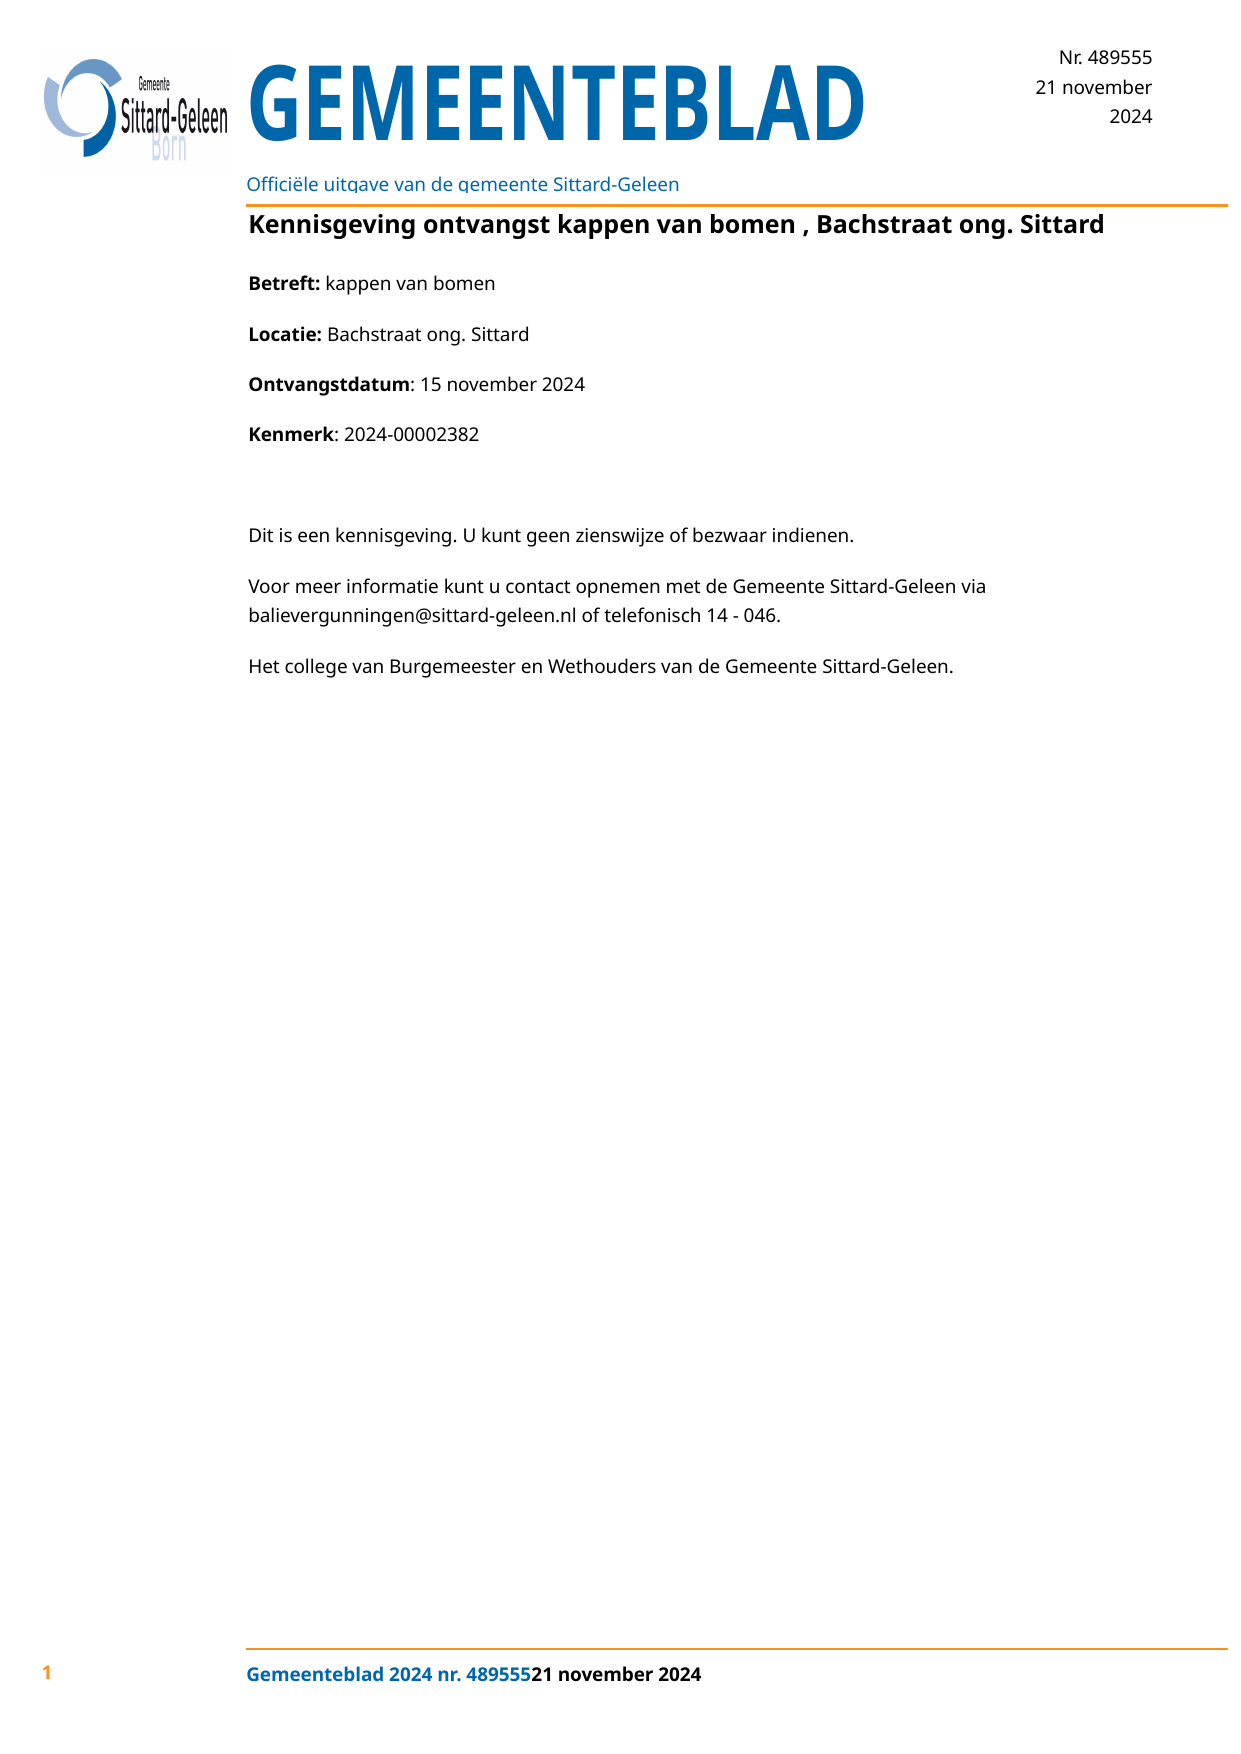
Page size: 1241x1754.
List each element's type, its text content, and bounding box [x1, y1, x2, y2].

text Ontvangstdatum: 15 november 2024 [248, 371, 1152, 397]
text Voor meer informatie kunt u contact opnemen met de Gemeente Sittard-Geleen via balievergunningen@sittard-geleen.nl of telefonisch 14 - 046. [248, 573, 1152, 628]
text Kennisgeving ontvangst kappen van bomen , Bachstraat ong. Sittard [248, 207, 1152, 241]
text Betreft: kappen van bomen [248, 270, 1152, 296]
text Het college van Burgemeester en Wethouders van de Gemeente Sittard-Geleen. [248, 653, 1152, 678]
text Dit is een kennisgeving. U kunt geen zienswijze of bezwaar indienen. [248, 522, 1152, 548]
picture [41, 47, 231, 172]
text Locatie: Bachstraat ong. Sittard [248, 321, 1152, 346]
text Kenmerk: 2024-00002382 [248, 422, 1152, 447]
